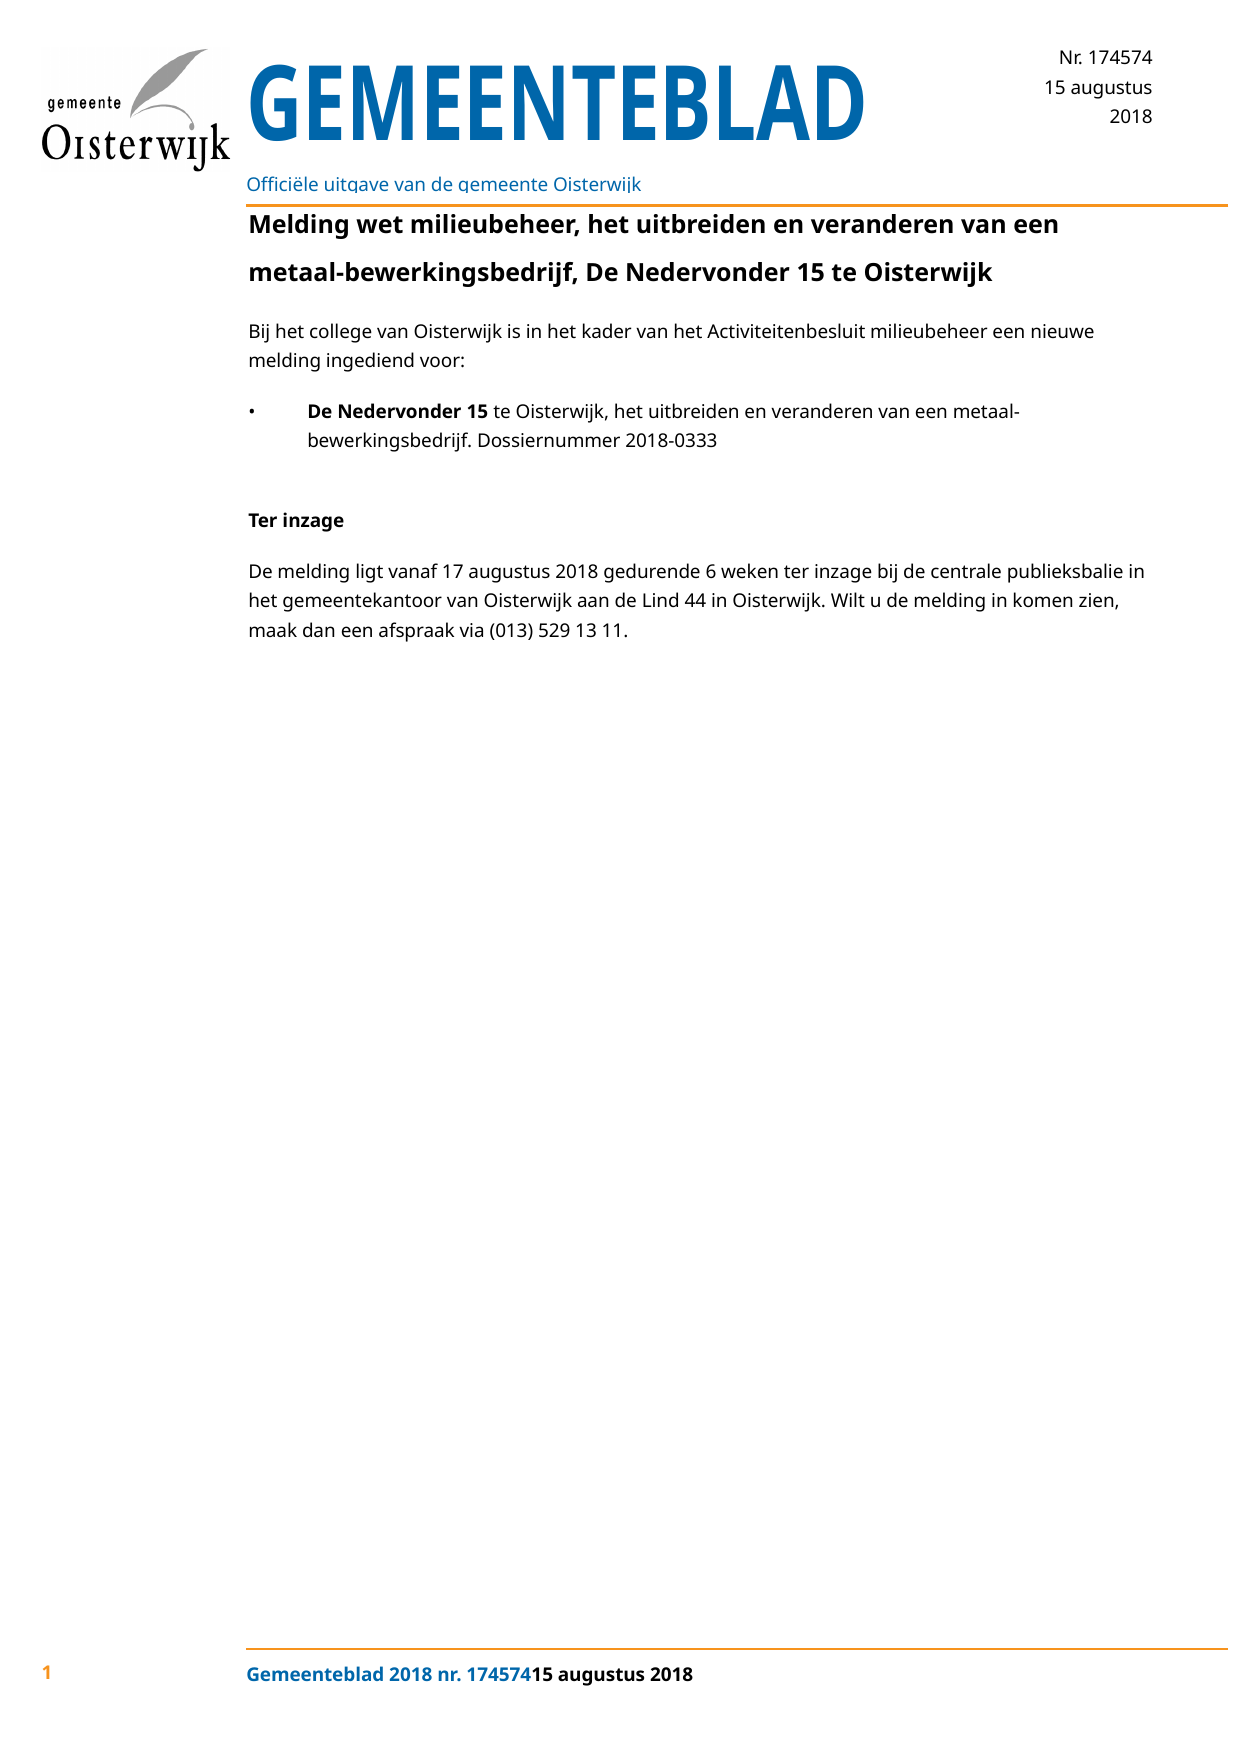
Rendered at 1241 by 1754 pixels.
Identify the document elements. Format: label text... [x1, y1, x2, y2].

text De melding ligt vanaf 17 augustus 2018 gedurende 6 weken ter inzage bij de centrale publieksbalie in het gemeentekantoor van Oisterwijk aan de Lind 44 in Oisterwijk. Wilt u de melding in komen zien, maak dan een afspraak via (013) 529 13 11. [248, 558, 1152, 643]
picture [41, 47, 231, 172]
text Melding wet milieubeheer, het uitbreiden en veranderen van een metaal-bewerkingsbedrijf, De Nedervonder 15 te Oisterwijk [248, 207, 1152, 288]
list De Nedervonder 15 te Oisterwijk, het uitbreiden en veranderen van een metaal-bewerkingsbedrijf. Dossiernummer 2018-0333 [248, 398, 1152, 453]
text Ter inzage [248, 507, 1152, 533]
text Bij het college van Oisterwijk is in het kader van het Activiteitenbesluit milieubeheer een nieuwe melding ingediend voor: [248, 318, 1152, 373]
